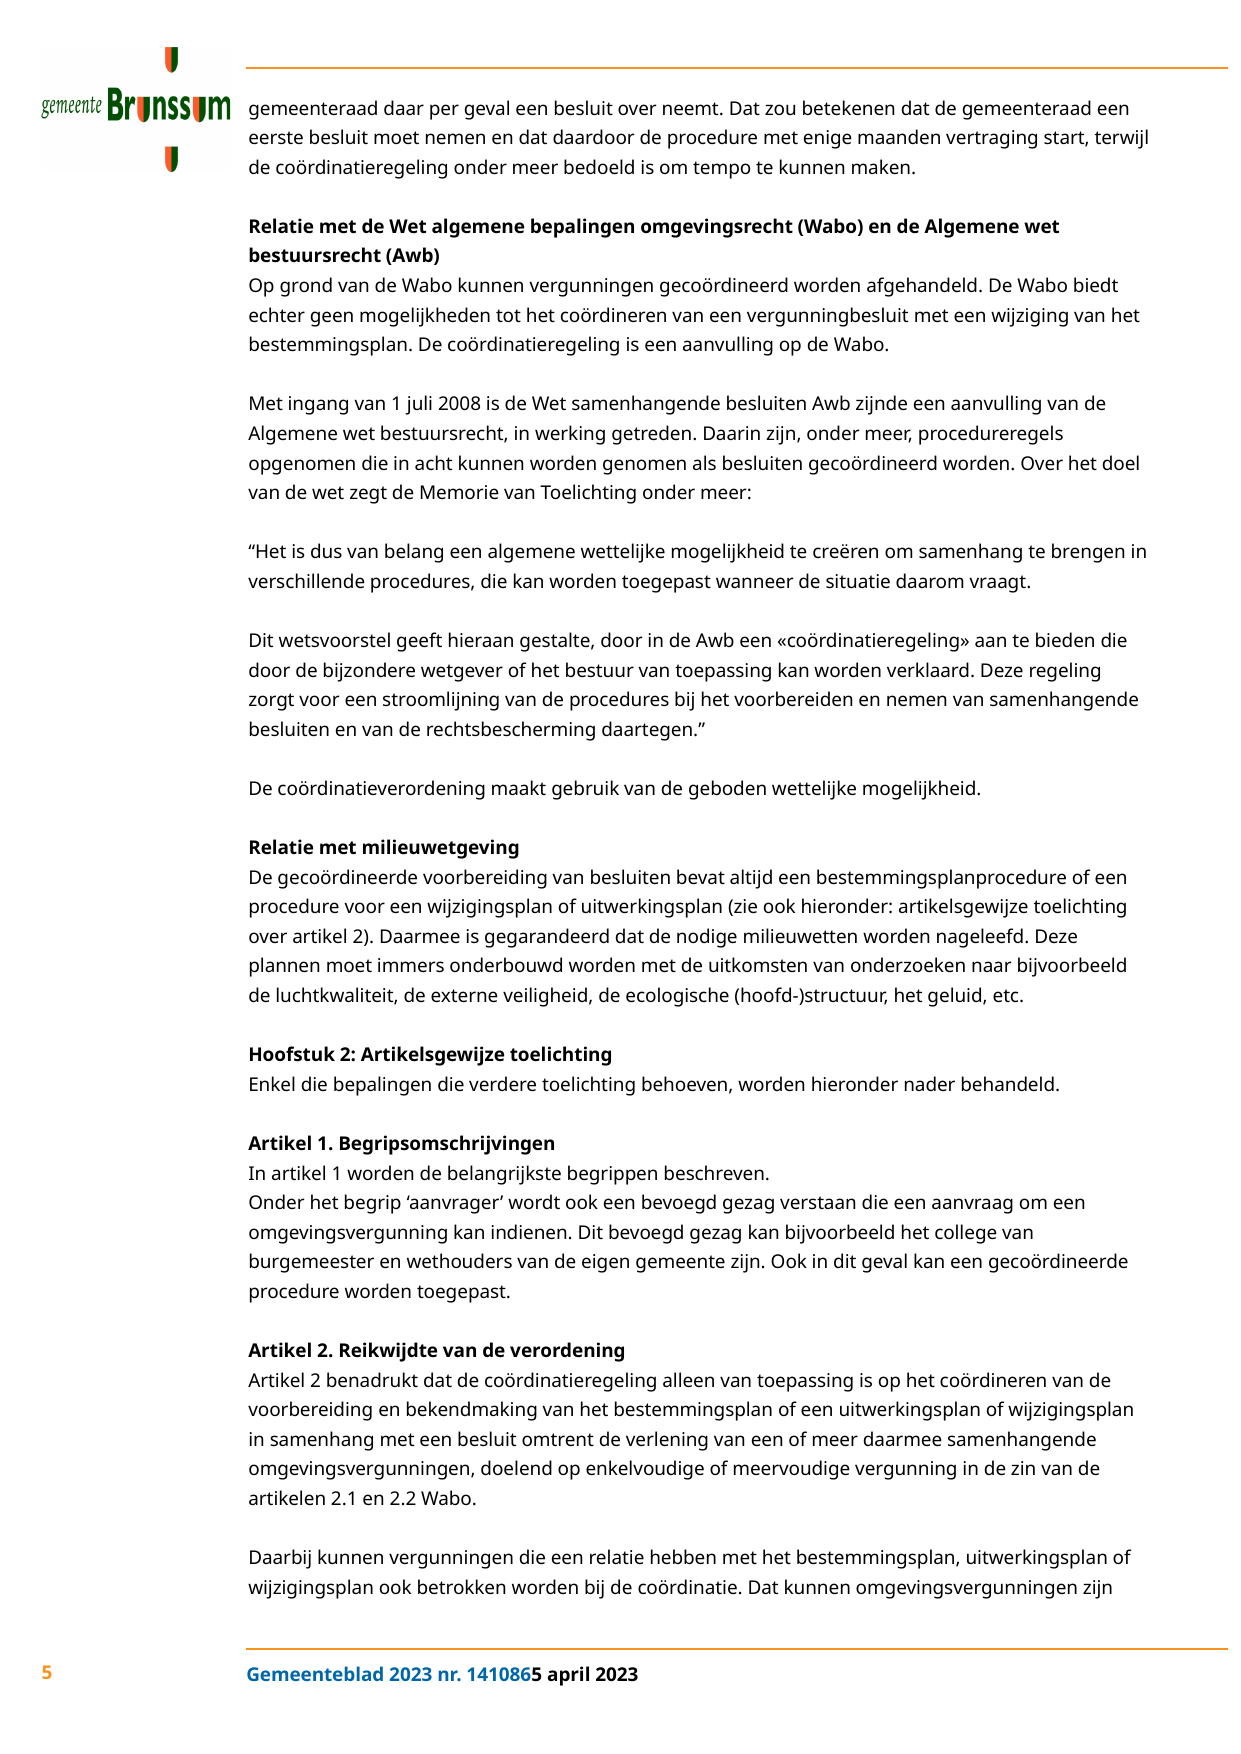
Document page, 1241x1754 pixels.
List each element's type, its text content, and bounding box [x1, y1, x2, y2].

text Hoofstuk 2: Artikelsgewijze toelichting [248, 1041, 1152, 1067]
text De coördinatieverordening maakt gebruik van de geboden wettelijke mogelijkheid. [248, 775, 1152, 801]
text Dit wetsvoorstel geeft hieraan gestalte, door in de Awb een «coördinatieregeling» aan te bieden die door de bijzondere wetgever of het bestuur van toepassing kan worden verklaard. Deze regeling zorgt voor een stroomlijning van de procedures bij het voorbereiden en nemen van samenhangende besluiten en van de rechtsbescherming daartegen.” [248, 627, 1152, 742]
text Onder het begrip ‘aanvrager’ wordt ook een bevoegd gezag verstaan die een aanvraag om een omgevingsvergunning kan indienen. Dit bevoegd gezag kan bijvoorbeeld het college van burgemeester en wethouders van de eigen gemeente zijn. Ook in dit geval kan een gecoördineerde procedure worden toegepast. [248, 1189, 1152, 1304]
text Artikel 1. Begripsomschrijvingen [248, 1130, 1152, 1156]
text Artikel 2 benadrukt dat de coördinatieregeling alleen van toepassing is op het coördineren van de voorbereiding en bekendmaking van het bestemmingsplan of een uitwerkingsplan of wijzigingsplan in samenhang met een besluit omtrent de verlening van een of meer daarmee samenhangende omgevingsvergunningen, doelend op enkelvoudige of meervoudige vergunning in de zin van de artikelen 2.1 en 2.2 Wabo. [248, 1367, 1152, 1511]
text Enkel die bepalingen die verdere toelichting behoeven, worden hieronder nader behandeld. [248, 1071, 1152, 1097]
text Met ingang van 1 juli 2008 is de Wet samenhangende besluiten Awb zijnde een aanvulling van de Algemene wet bestuursrecht, in werking getreden. Daarin zijn, onder meer, procedureregels opgenomen die in acht kunnen worden genomen als besluiten gecoördineerd worden. Over het doel van de wet zegt de Memorie van Toelichting onder meer: [248, 391, 1152, 505]
text De gecoördineerde voorbereiding van besluiten bevat altijd een bestemmingsplanprocedure of een procedure voor een wijzigingsplan of uitwerkingsplan (zie ook hieronder: artikelsgewijze toelichting over artikel 2). Daarmee is gegarandeerd dat de nodige milieuwetten worden nageleefd. Deze plannen moet immers onderbouwd worden met de uitkomsten van onderzoeken naar bijvoorbeeld de luchtkwaliteit, de externe veiligheid, de ecologische (hoofd-)structuur, het geluid, etc. [248, 864, 1152, 1008]
text gemeenteraad daar per geval een besluit over neemt. Dat zou betekenen dat de gemeenteraad een eerste besluit moet nemen en dat daardoor de procedure met enige maanden vertraging start, terwijl de coördinatieregeling onder meer bedoeld is om tempo te kunnen maken. [248, 95, 1152, 180]
text Relatie met de Wet algemene bepalingen omgevingsrecht (Wabo) en de Algemene wet bestuursrecht (Awb) [248, 213, 1152, 268]
text In artikel 1 worden de belangrijkste begrippen beschreven. [248, 1160, 1152, 1186]
text Op grond van de Wabo kunnen vergunningen gecoördineerd worden afgehandeld. De Wabo biedt echter geen mogelijkheden tot het coördineren van een vergunningbesluit met een wijziging van het bestemmingsplan. De coördinatieregeling is een aanvulling op de Wabo. [248, 272, 1152, 357]
text Artikel 2. Reikwijdte van de verordening [248, 1337, 1152, 1363]
text Daarbij kunnen vergunningen die een relatie hebben met het bestemmingsplan, uitwerkingsplan of wijzigingsplan ook betrokken worden bij de coördinatie. Dat kunnen omgevingsvergunningen zijn [248, 1544, 1152, 1600]
text Relatie met milieuwetgeving [248, 834, 1152, 860]
picture [41, 47, 231, 172]
text “Het is dus van belang een algemene wettelijke mogelijkheid te creëren om samenhang te brengen in verschillende procedures, die kan worden toegepast wanneer de situatie daarom vraagt. [248, 538, 1152, 594]
